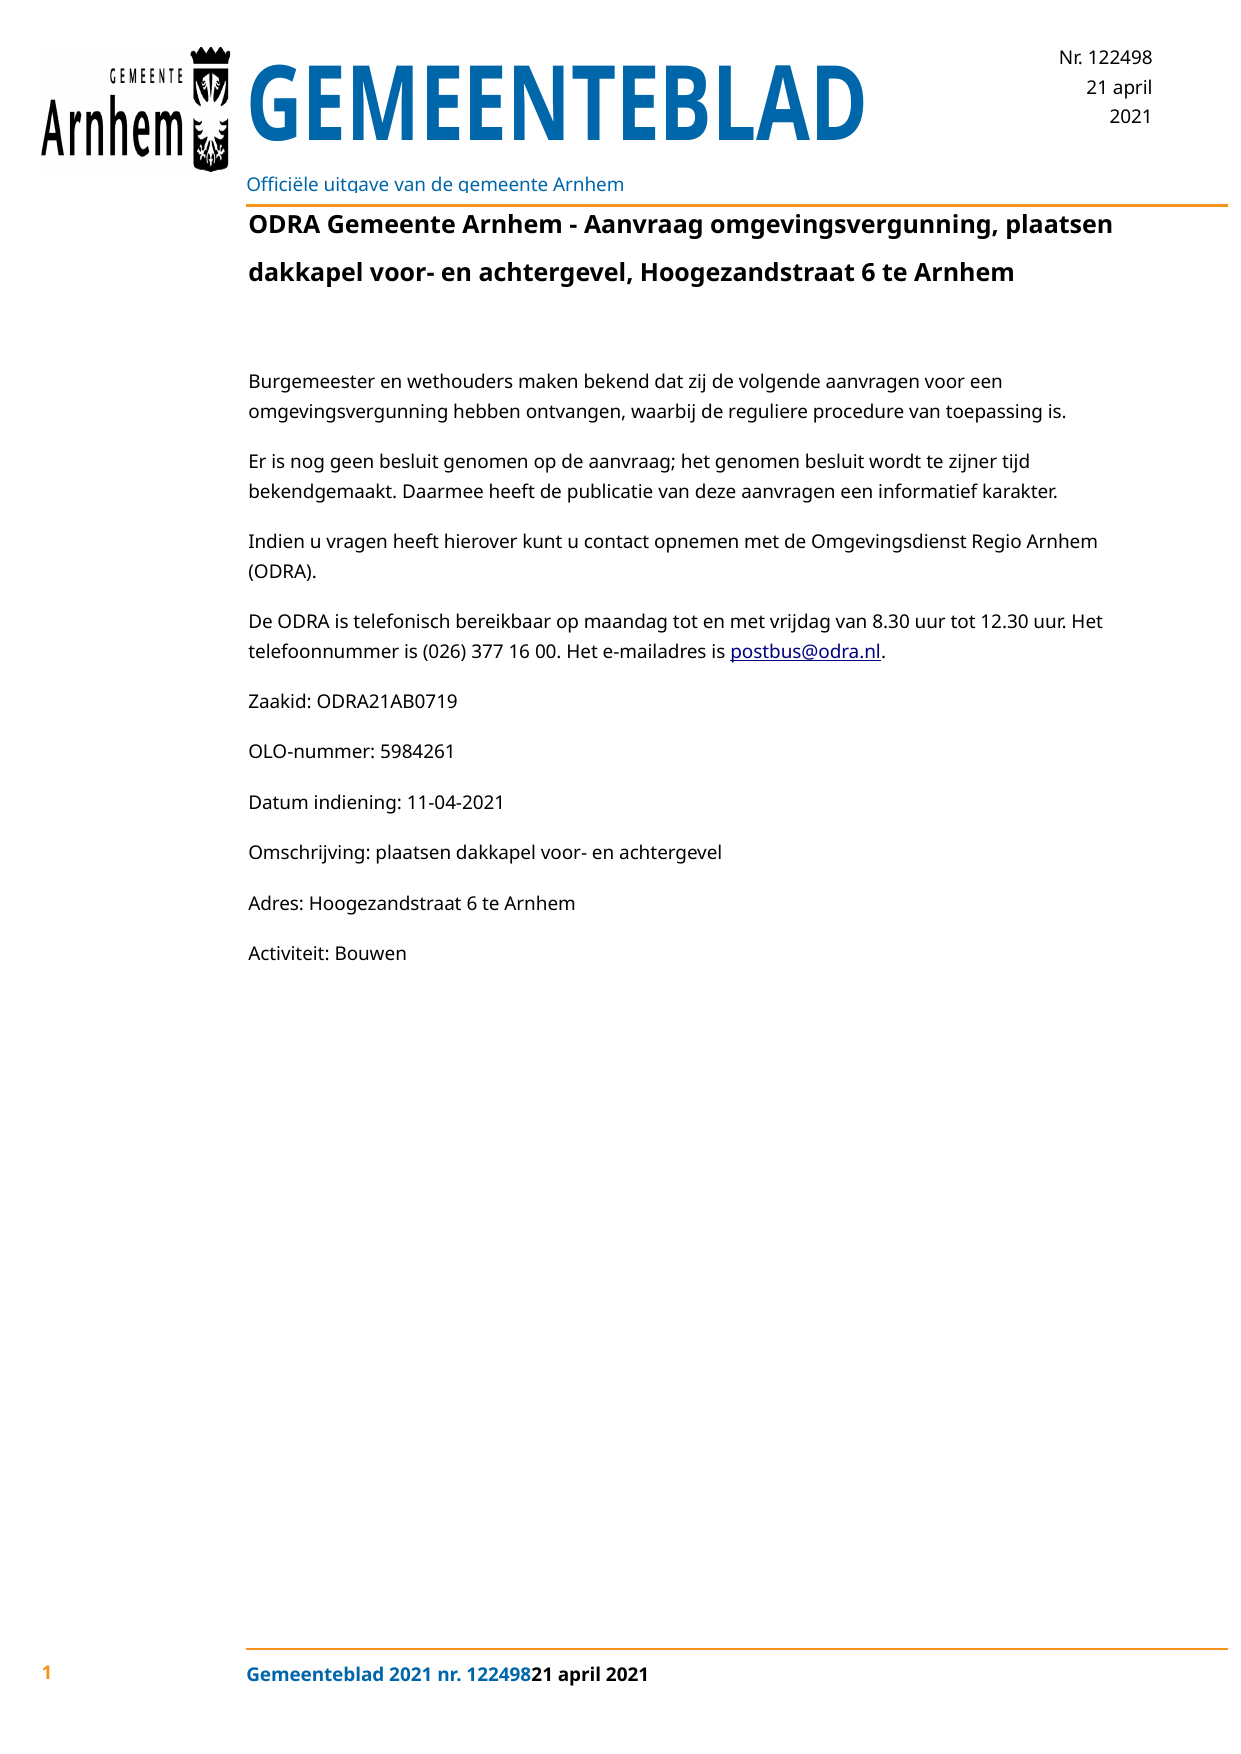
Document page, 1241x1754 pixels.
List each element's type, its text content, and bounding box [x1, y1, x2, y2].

text Adres: Hoogezandstraat 6 te Arnhem [248, 890, 1152, 916]
text Zaakid: ODRA21AB0719 [248, 688, 1152, 714]
text Omschrijving: plaatsen dakkapel voor- en achtergevel [248, 839, 1152, 865]
picture [41, 47, 231, 172]
text Indien u vragen heeft hierover kunt u contact opnemen met de Omgevingsdienst Regio Arnhem (ODRA). [248, 528, 1152, 584]
text Datum indiening: 11-04-2021 [248, 789, 1152, 815]
text Activiteit: Bouwen [248, 940, 1152, 966]
text OLO-nummer: 5984261 [248, 739, 1152, 764]
text ODRA Gemeente Arnhem - Aanvraag omgevingsvergunning, plaatsen dakkapel voor- en achtergevel, Hoogezandstraat 6 te Arnhem [248, 207, 1152, 288]
text Burgemeester en wethouders maken bekend dat zij de volgende aanvragen voor een omgevingsvergunning hebben ontvangen, waarbij de reguliere procedure van toepassing is. [248, 368, 1152, 424]
text Er is nog geen besluit genomen op de aanvraag; het genomen besluit wordt te zijner tijd bekendgemaakt. Daarmee heeft de publicatie van deze aanvragen een informatief karakter. [248, 448, 1152, 504]
text De ODRA is telefonisch bereikbaar op maandag tot en met vrijdag van 8.30 uur tot 12.30 uur. Het telefoonnummer is (026) 377 16 00. Het e-mailadres is postbus@odra.nl. [248, 608, 1152, 664]
